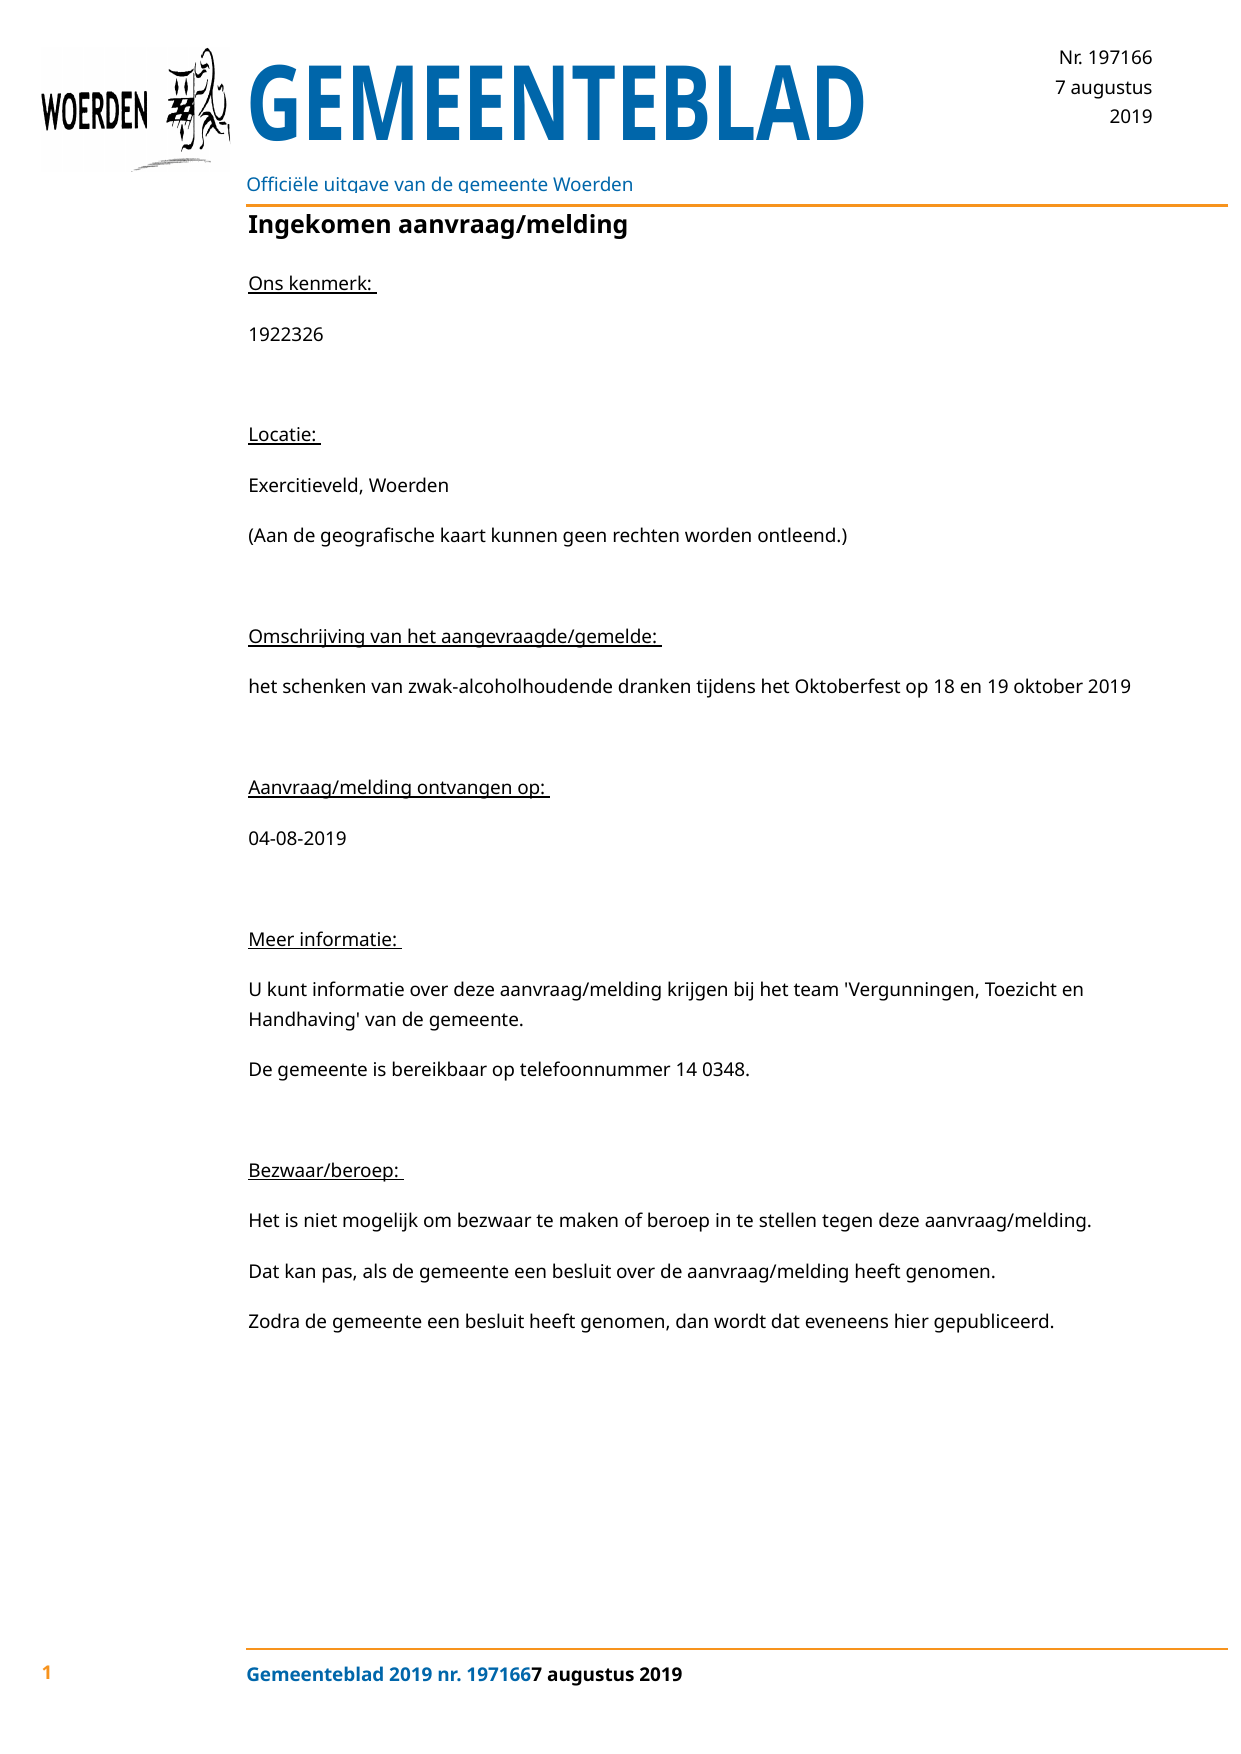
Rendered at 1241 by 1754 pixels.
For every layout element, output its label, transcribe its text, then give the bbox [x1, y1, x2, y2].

text het schenken van zwak-alcoholhoudende dranken tijdens het Oktoberfest op 18 en 19 oktober 2019 [248, 674, 1152, 699]
text Omschrijving van het aangevraagde/gemelde: [248, 623, 1152, 649]
text Aanvraag/melding ontvangen op: [248, 774, 1152, 800]
text 04-08-2019 [248, 825, 1152, 851]
text Zodra de gemeente een besluit heeft genomen, dan wordt dat eveneens hier gepubliceerd. [248, 1308, 1152, 1334]
picture [41, 47, 231, 172]
text Locatie: [248, 422, 1152, 447]
text Meer informatie: [248, 926, 1152, 951]
text Exercitieveld, Woerden [248, 472, 1152, 498]
text Ingekomen aanvraag/melding [248, 207, 1152, 241]
text 1922326 [248, 321, 1152, 346]
text Het is niet mogelijk om bezwaar te maken of beroep in te stellen tegen deze aanvraag/melding. [248, 1207, 1152, 1233]
text U kunt informatie over deze aanvraag/melding krijgen bij het team 'Vergunningen, Toezicht en Handhaving' van de gemeente. [248, 976, 1152, 1031]
text Dat kan pas, als de gemeente een besluit over de aanvraag/melding heeft genomen. [248, 1258, 1152, 1283]
text Ons kenmerk: [248, 270, 1152, 296]
text De gemeente is bereikbaar op telefoonnummer 14 0348. [248, 1056, 1152, 1082]
text (Aan de geografische kaart kunnen geen rechten worden ontleend.) [248, 522, 1152, 548]
text Bezwaar/beroep: [248, 1157, 1152, 1183]
